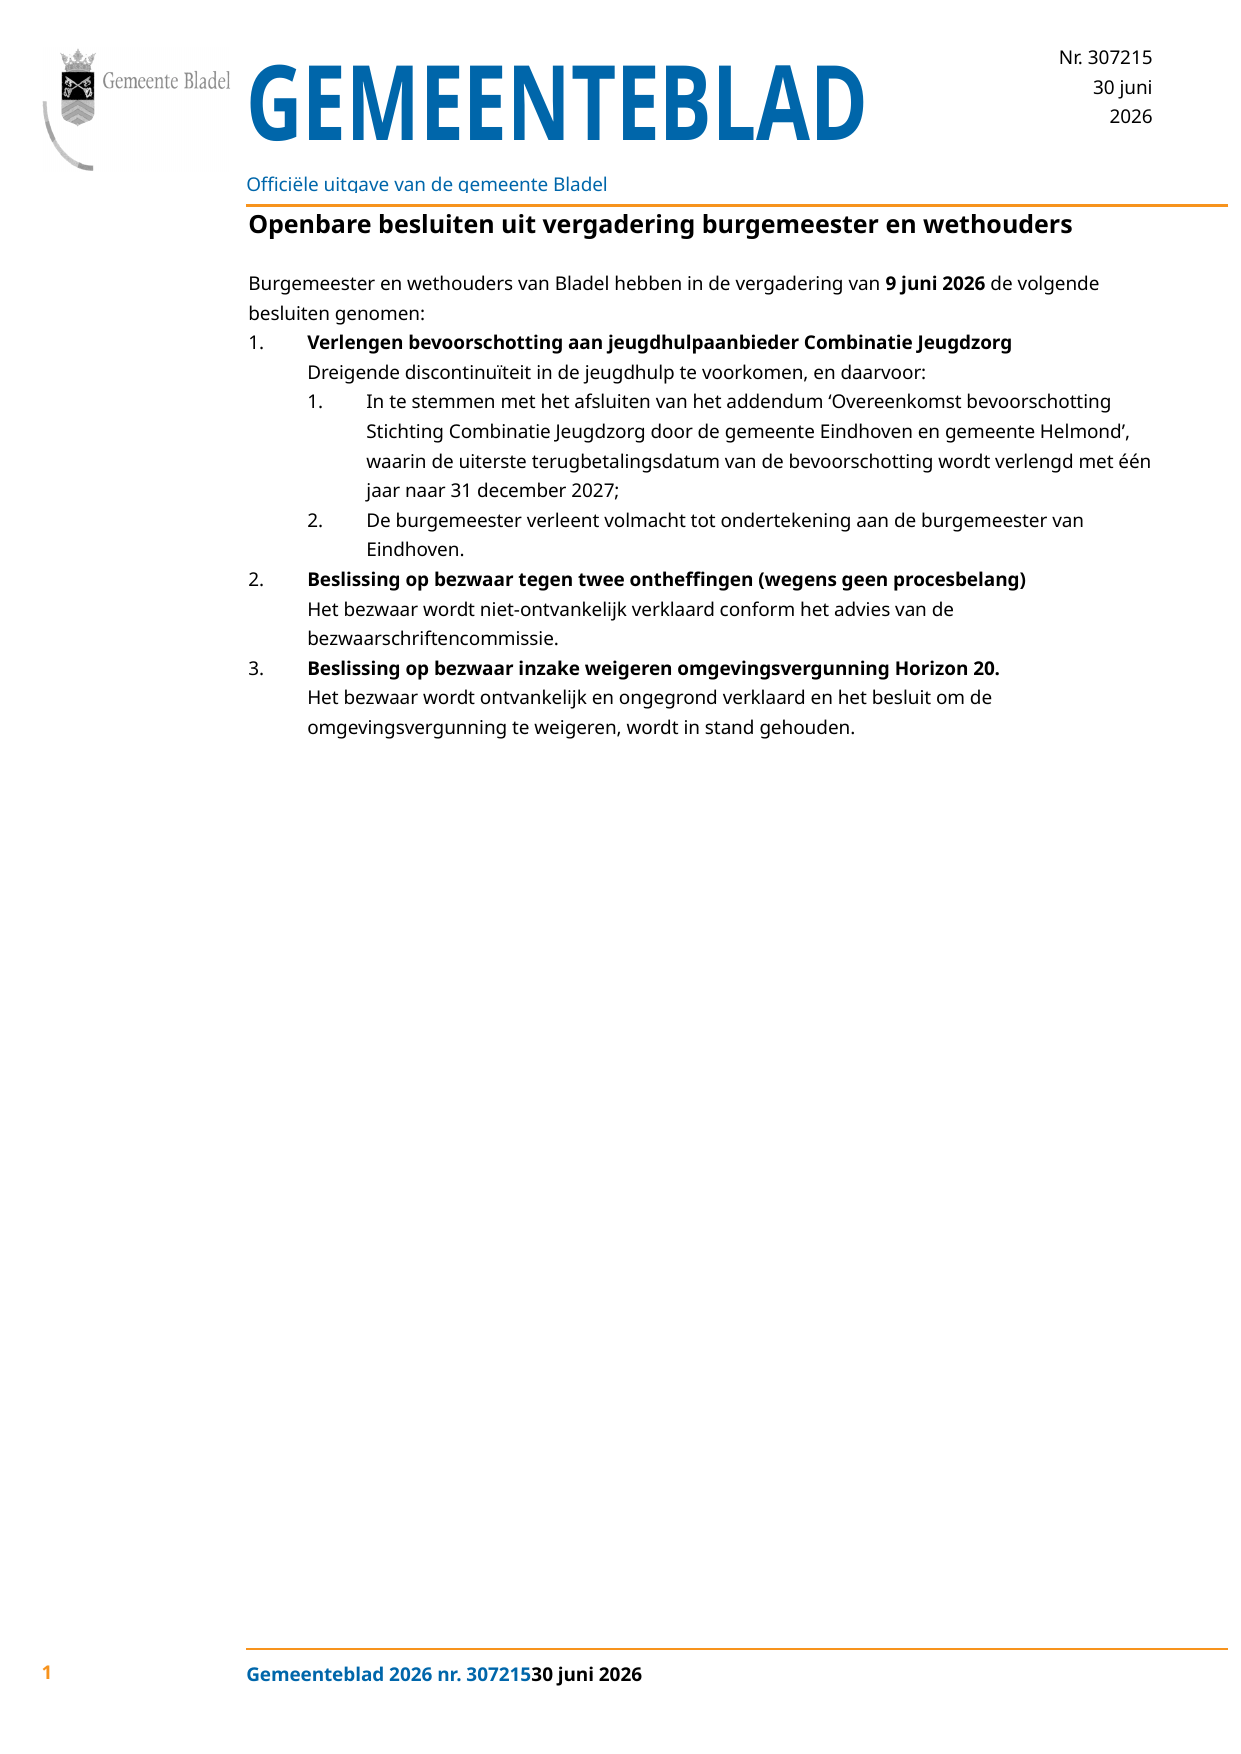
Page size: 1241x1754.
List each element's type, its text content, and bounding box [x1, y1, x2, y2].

picture [41, 47, 231, 172]
text Openbare besluiten uit vergadering burgemeester en wethouders [248, 207, 1152, 241]
list In te stemmen met het afsluiten van het addendum ‘Overeenkomst bevoorschotting Stichting Combinatie Jeugdzorg door de gemeente Eindhoven en gemeente Helmond’, waarin de uiterste terugbetalingsdatum van de bevoorschotting wordt verlengd met één jaar naar 31 december 2027; [307, 389, 1152, 503]
list Beslissing op bezwaar inzake weigeren omgevingsvergunning Horizon 20. [248, 655, 1152, 681]
list Beslissing op bezwaar tegen twee ontheffingen (wegens geen procesbelang) [248, 566, 1152, 592]
list Het bezwaar wordt ontvankelijk en ongegrond verklaard en het besluit om de omgevingsvergunning te weigeren, wordt in stand gehouden. [248, 684, 1152, 740]
list De burgemeester verleent volmacht tot ondertekening aan de burgemeester van Eindhoven. [307, 507, 1152, 562]
list Dreigende discontinuïteit in de jeugdhulp te voorkomen, en daarvoor: [248, 359, 1152, 385]
text Burgemeester en wethouders van Bladel hebben in de vergadering van 9 juni 2026 de volgende besluiten genomen: [248, 270, 1152, 326]
list Verlengen bevoorschotting aan jeugdhulpaanbieder Combinatie Jeugdzorg [248, 329, 1152, 355]
list Het bezwaar wordt niet-ontvankelijk verklaard conform het advies van de bezwaarschriftencommissie. [248, 596, 1152, 651]
